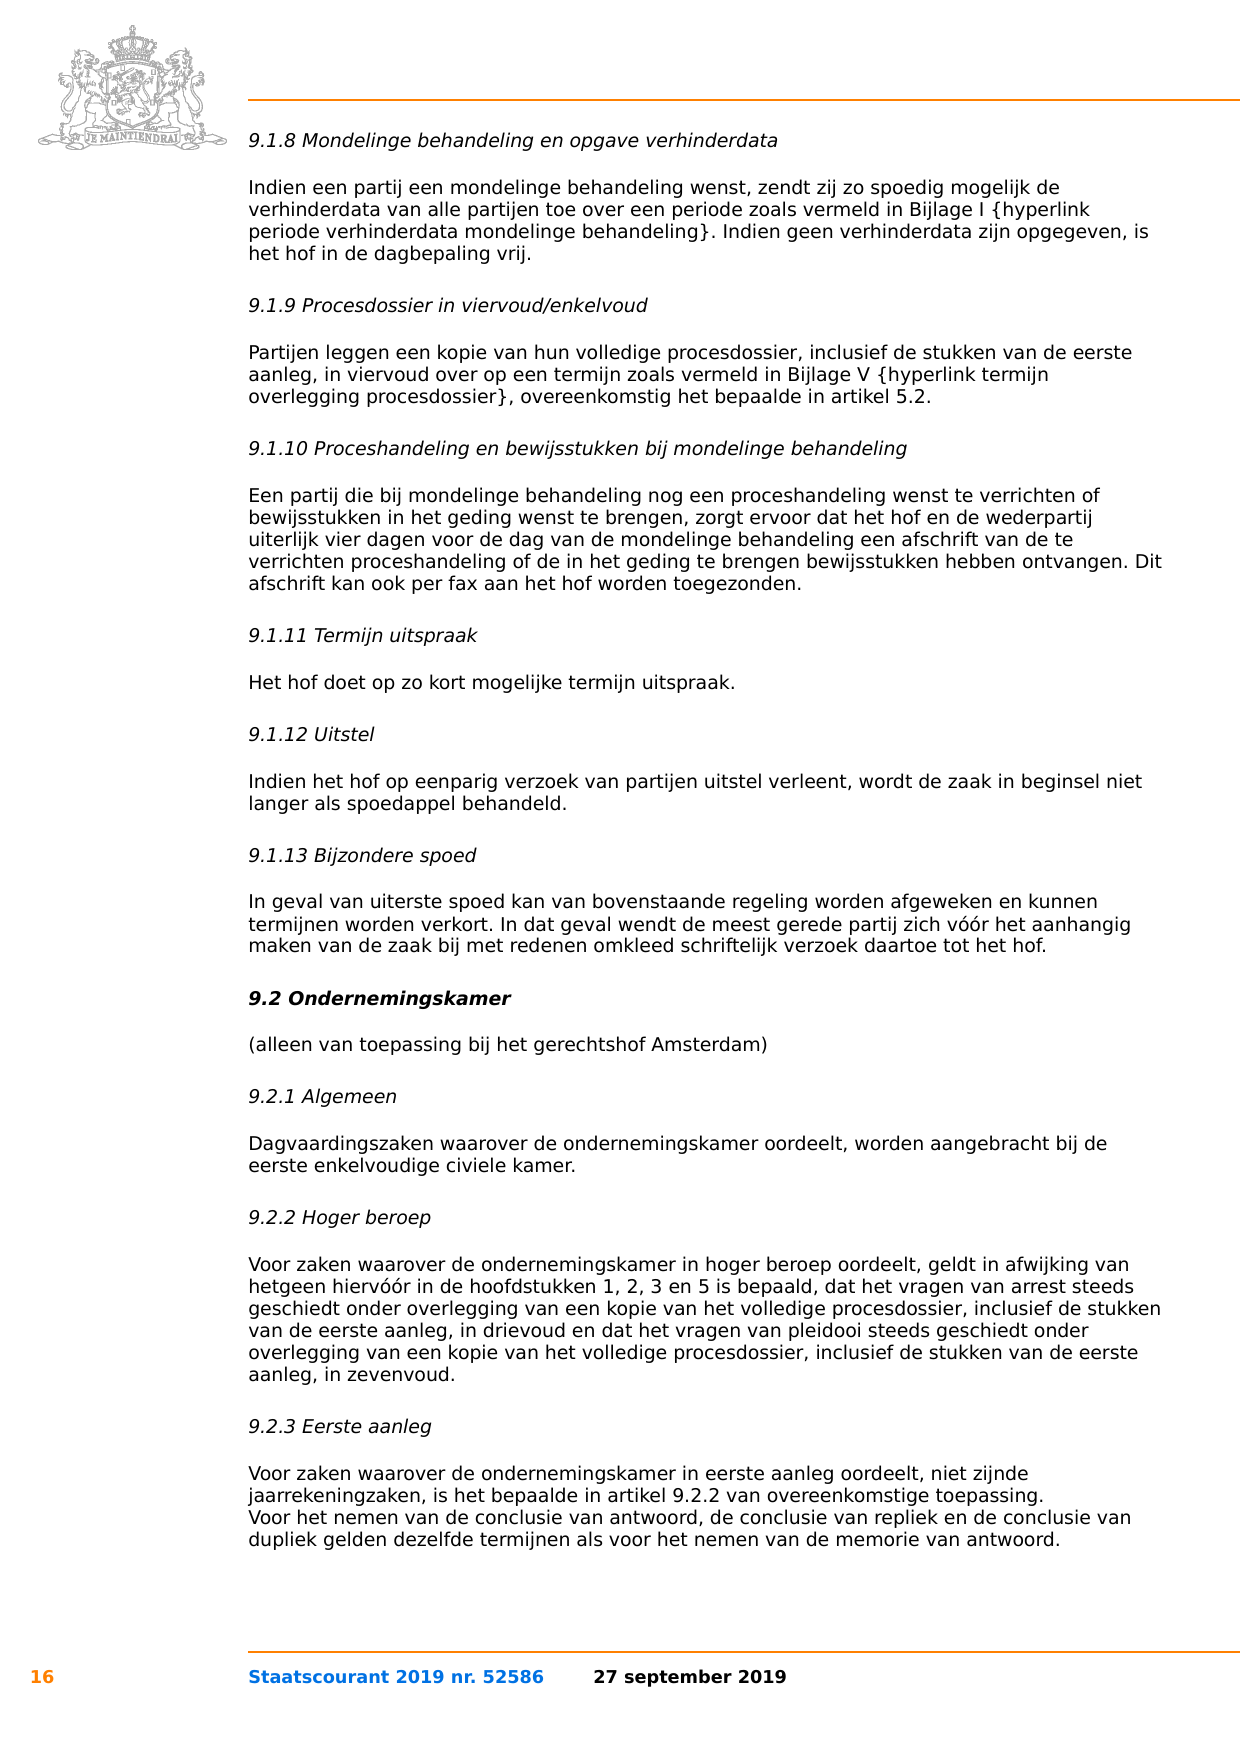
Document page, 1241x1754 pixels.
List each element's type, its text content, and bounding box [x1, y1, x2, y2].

text Een partij die bij mondelinge behandeling nog een proceshandeling wenst te verrichten of bewijsstukken in het geding wenst te brengen, zorgt ervoor dat het hof en de wederpartij uiterlijk vier dagen voor de dag van de mondelinge behandeling een afschrift van de te verrichten proceshandeling of de in het geding te brengen bewijsstukken hebben ontvangen. Dit afschrift kan ook per fax aan het hof worden toegezonden. [248, 485, 1163, 594]
text In geval van uiterste spoed kan van bovenstaande regeling worden afgeweken en kunnen termijnen worden verkort. In dat geval wendt de meest gerede partij zich vóór het aanhangig maken van de zaak bij met redenen omkleed schriftelijk verzoek daartoe tot het hof. [248, 891, 1163, 957]
subtitle 9.2 Ondernemingskamer [248, 987, 1163, 1009]
text Voor zaken waarover de ondernemingskamer in hoger beroep oordeelt, geldt in afwijking van hetgeen hiervóór in de hoofdstukken 1, 2, 3 en 5 is bepaald, dat het vragen van arrest steeds geschiedt onder overlegging van een kopie van het volledige procesdossier, inclusief de stukken van de eerste aanleg, in drievoud en dat het vragen van pleidooi steeds geschiedt onder overlegging van een kopie van het volledige procesdossier, inclusief de stukken van de eerste aanleg, in zevenvoud. [248, 1254, 1163, 1386]
subtitle 9.1.8 Mondelinge behandeling en opgave verhinderdata [248, 130, 1163, 152]
text Voor het nemen van de conclusie van antwoord, de conclusie van repliek en de conclusie van dupliek gelden dezelfde termijnen als voor het nemen van de memorie van antwoord. [248, 1507, 1163, 1551]
subtitle 9.1.10 Proceshandeling en bewijsstukken bij mondelinge behandeling [248, 438, 1163, 460]
text Indien het hof op eenparig verzoek van partijen uitstel verleent, wordt de zaak in beginsel niet langer als spoedappel behandeld. [248, 771, 1163, 814]
subtitle 9.1.9 Procesdossier in viervoud/enkelvoud [248, 295, 1163, 317]
subtitle 9.2.3 Eerste aanleg [248, 1416, 1163, 1438]
subtitle 9.1.13 Bijzondere spoed [248, 844, 1163, 866]
subtitle 9.2.2 Hoger beroep [248, 1207, 1163, 1229]
text Het hof doet op zo kort mogelijke termijn uitspraak. [248, 672, 1163, 693]
picture [38, 25, 227, 150]
text Voor zaken waarover de ondernemingskamer in eerste aanleg oordeelt, niet zijnde jaarrekeningzaken, is het bepaalde in artikel 9.2.2 van overeenkomstige toepassing. [248, 1463, 1163, 1507]
subtitle 9.1.12 Uitstel [248, 723, 1163, 746]
subtitle 9.1.11 Termijn uitspraak [248, 624, 1163, 647]
text (alleen van toepassing bij het gerechtshof Amsterdam) [248, 1034, 1163, 1056]
text Dagvaardingszaken waarover de ondernemingskamer oordeelt, worden aangebracht bij de eerste enkelvoudige civiele kamer. [248, 1133, 1163, 1177]
text Partijen leggen een kopie van hun volledige procesdossier, inclusief de stukken van de eerste aanleg, in viervoud over op een termijn zoals vermeld in Bijlage V {hyperlink termijn overlegging procesdossier}, overeenkomstig het bepaalde in artikel 5.2. [248, 342, 1163, 408]
subtitle 9.2.1 Algemeen [248, 1086, 1163, 1108]
text Indien een partij een mondelinge behandeling wenst, zendt zij zo spoedig mogelijk de verhinderdata van alle partijen toe over een periode zoals vermeld in Bijlage I {hyperlink periode verhinderdata mondelinge behandeling}. Indien geen verhinderdata zijn opgegeven, is het hof in de dagbepaling vrij. [248, 177, 1163, 265]
